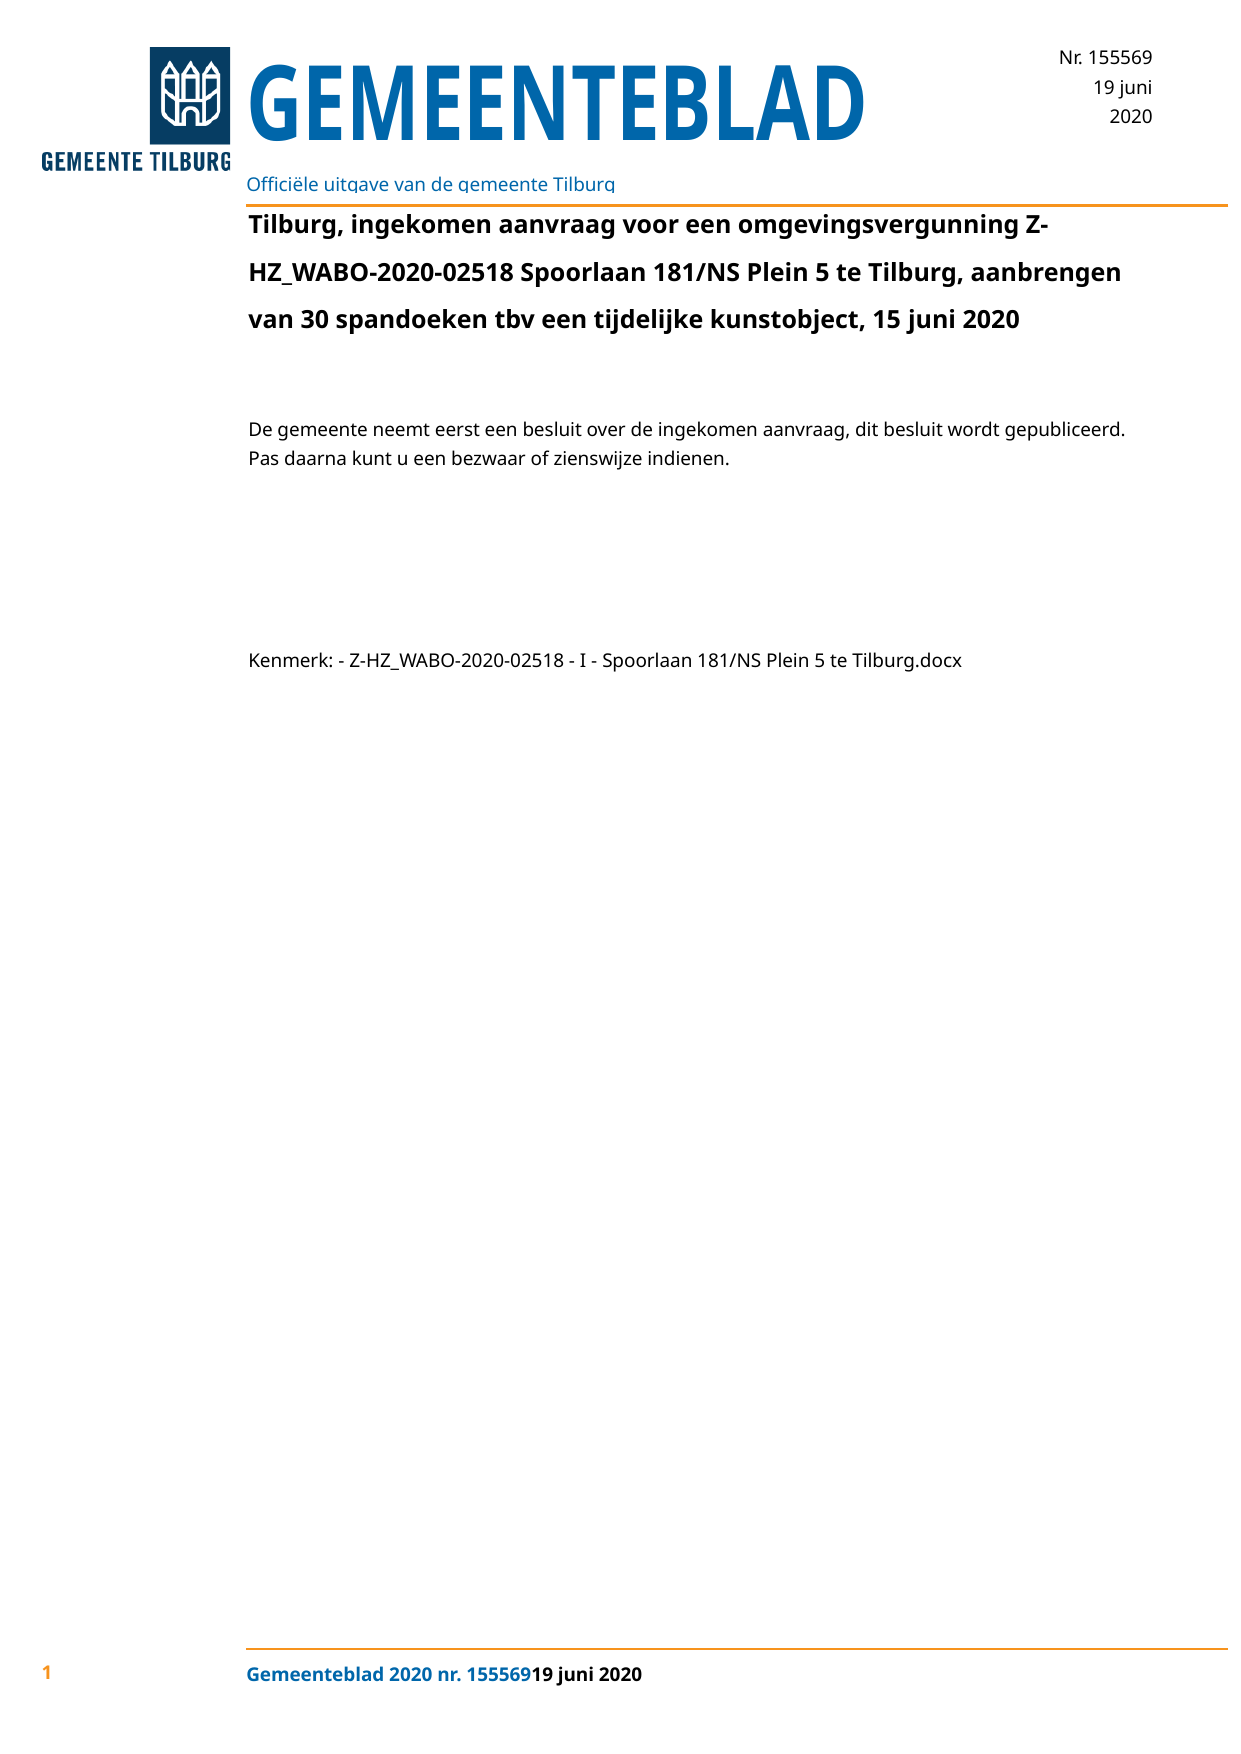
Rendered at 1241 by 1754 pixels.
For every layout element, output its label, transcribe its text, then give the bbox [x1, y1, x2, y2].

text Kenmerk: - Z-HZ_WABO-2020-02518 - I - Spoorlaan 181/NS Plein 5 te Tilburg.docx [248, 647, 1152, 673]
text De gemeente neemt eerst een besluit over de ingekomen aanvraag, dit besluit wordt gepubliceerd. Pas daarna kunt u een bezwaar of zienswijze indienen. [248, 416, 1152, 471]
picture [41, 47, 231, 172]
text Tilburg, ingekomen aanvraag voor een omgevingsvergunning Z-HZ_WABO-2020-02518 Spoorlaan 181/NS Plein 5 te Tilburg, aanbrengen van 30 spandoeken tbv een tijdelijke kunstobject, 15 juni 2020 [248, 207, 1152, 336]
